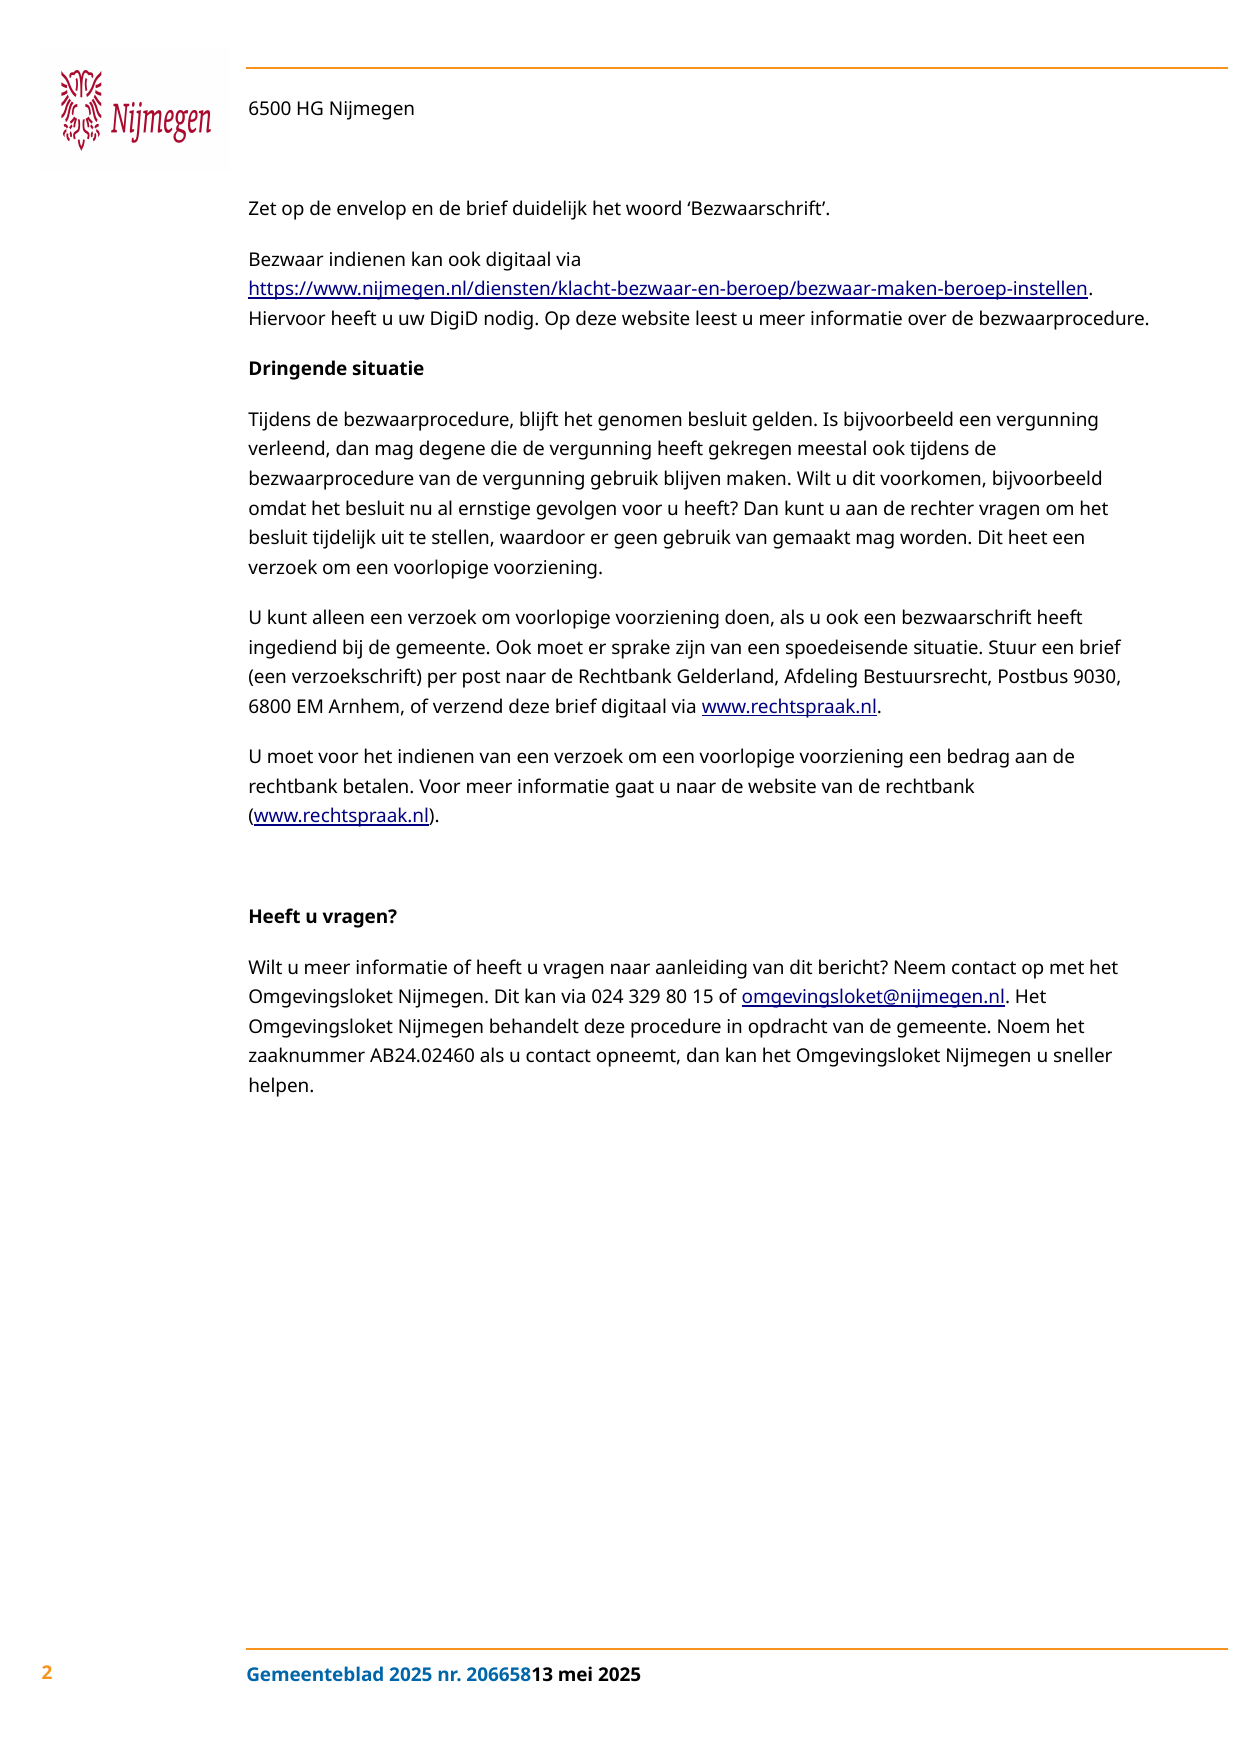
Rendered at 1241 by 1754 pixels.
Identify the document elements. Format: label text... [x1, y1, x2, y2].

text U kunt alleen een verzoek om voorlopige voorziening doen, als u ook een bezwaarschrift heeft ingediend bij de gemeente. Ook moet er sprake zijn van een spoedeisende situatie. Stuur een brief (een verzoekschrift) per post naar de Rechtbank Gelderland, Afdeling Bestuursrecht, Postbus 9030, 6800 EM Arnhem, of verzend deze brief digitaal via www.rechtspraak.nl. [248, 604, 1152, 719]
text U moet voor het indienen van een verzoek om een voorlopige voorziening een bedrag aan de rechtbank betalen. Voor meer informatie gaat u naar de website van de rechtbank (www.rechtspraak.nl). [248, 743, 1152, 828]
text Heeft u vragen? [248, 903, 1152, 929]
picture [41, 47, 231, 172]
text Wilt u meer informatie of heeft u vragen naar aanleiding van dit bericht? Neem contact op met het Omgevingsloket Nijmegen. Dit kan via 024 329 80 15 of omgevingsloket@nijmegen.nl. Het Omgevingsloket Nijmegen behandelt deze procedure in opdracht van de gemeente. Noem het zaaknummer AB24.02460 als u contact opneemt, dan kan het Omgevingsloket Nijmegen u sneller helpen. [248, 954, 1152, 1098]
text 6500 HG Nijmegen [248, 95, 1152, 121]
text Zet op de envelop en de brief duidelijk het woord ‘Bezwaarschrift’. [248, 196, 1152, 221]
text Bezwaar indienen kan ook digitaal via https://www.nijmegen.nl/diensten/klacht-bezwaar-en-beroep/bezwaar-maken-beroep-instellen. Hiervoor heeft u uw DigiD nodig. Op deze website leest u meer informatie over de bezwaarprocedure. [248, 246, 1152, 331]
text Dringende situatie [248, 356, 1152, 381]
text Tijdens de bezwaarprocedure, blijft het genomen besluit gelden. Is bijvoorbeeld een vergunning verleend, dan mag degene die de vergunning heeft gekregen meestal ook tijdens de bezwaarprocedure van de vergunning gebruik blijven maken. Wilt u dit voorkomen, bijvoorbeeld omdat het besluit nu al ernstige gevolgen voor u heeft? Dan kunt u aan de rechter vragen om het besluit tijdelijk uit te stellen, waardoor er geen gebruik van gemaakt mag worden. Dit heet een verzoek om een voorlopige voorziening. [248, 406, 1152, 580]
